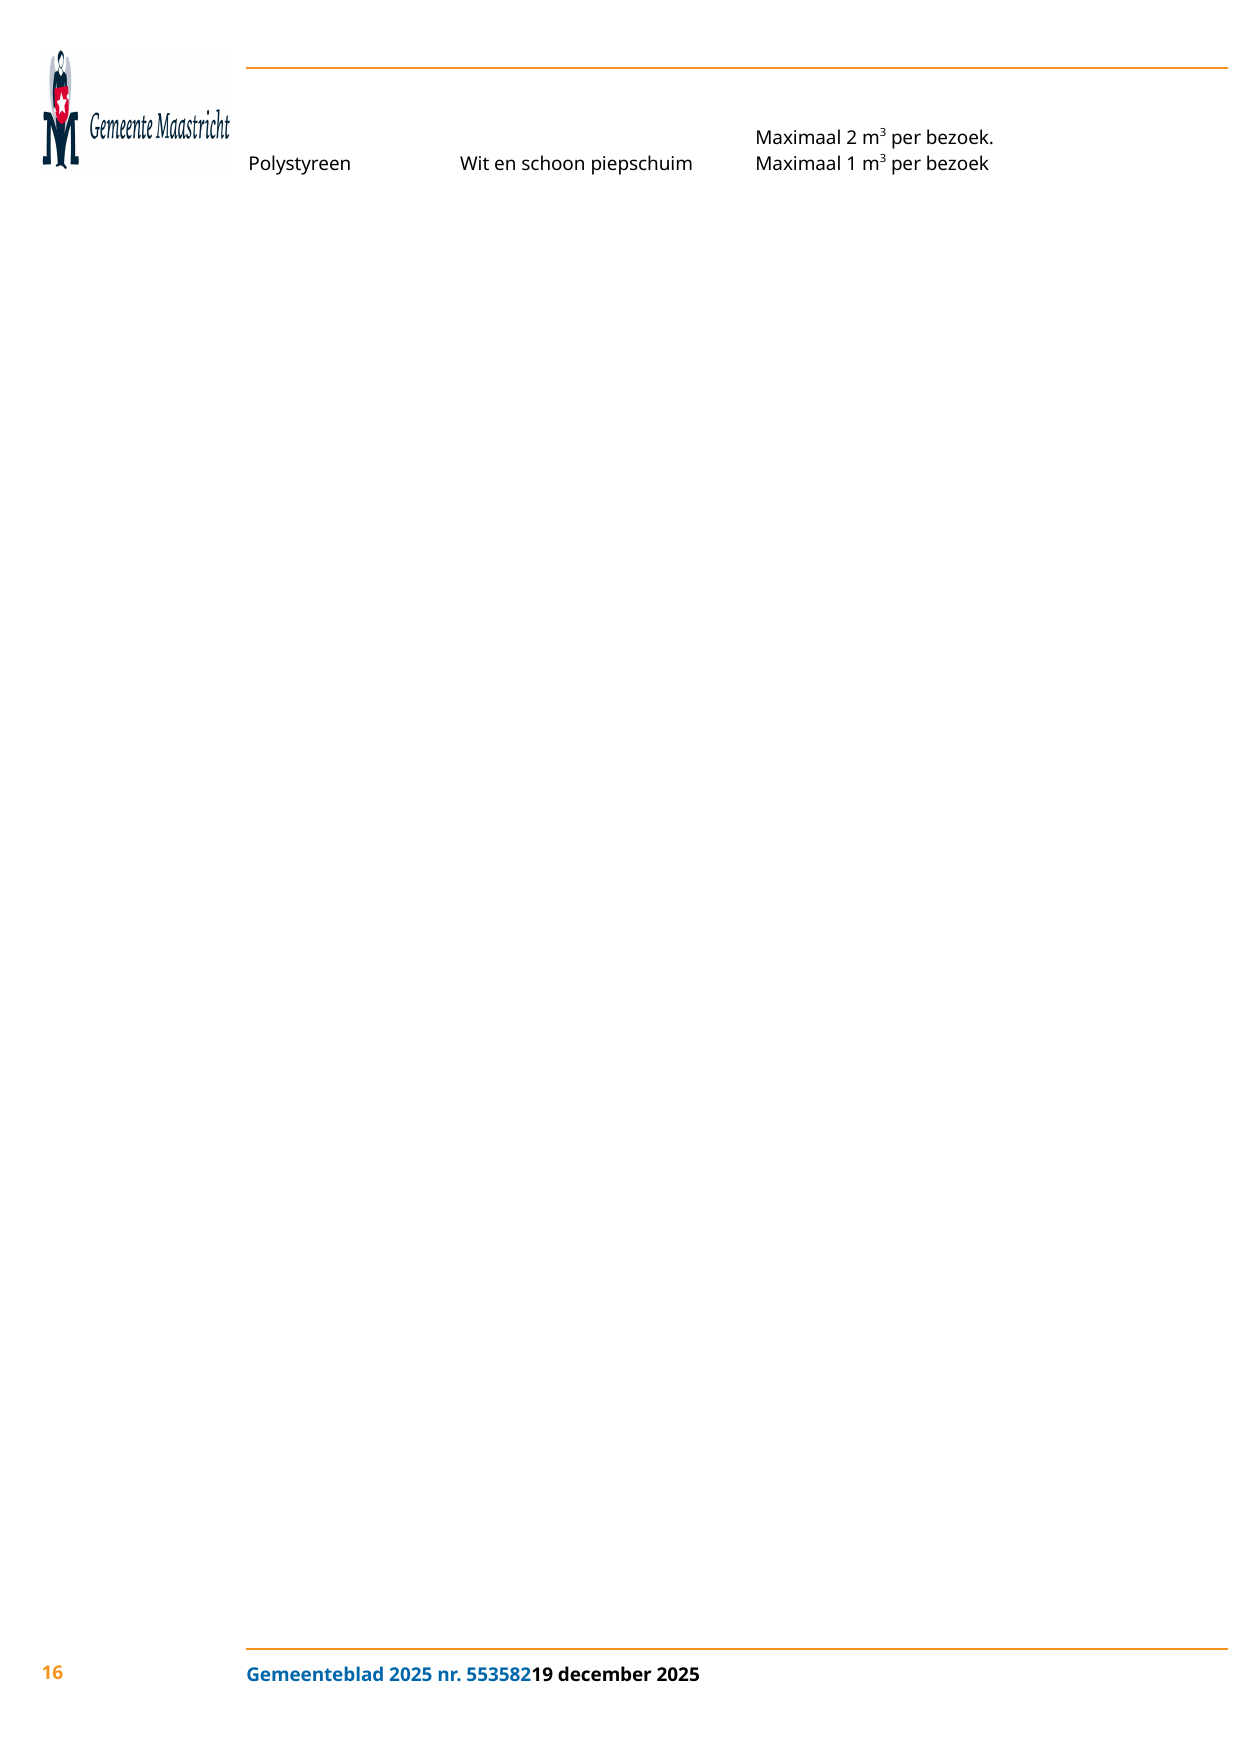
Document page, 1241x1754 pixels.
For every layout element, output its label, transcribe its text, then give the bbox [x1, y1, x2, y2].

picture [41, 47, 231, 172]
table_cell Polystyreen [248, 150, 460, 176]
table_cell Maximaal 1 m3 per bezoek [755, 150, 1152, 176]
table_cell [460, 95, 755, 150]
table_cell Wit en schoon piepschuim [460, 150, 755, 176]
table_cell [248, 95, 460, 150]
table_cell Maximaal 2 m3 per bezoek. [755, 95, 1152, 150]
